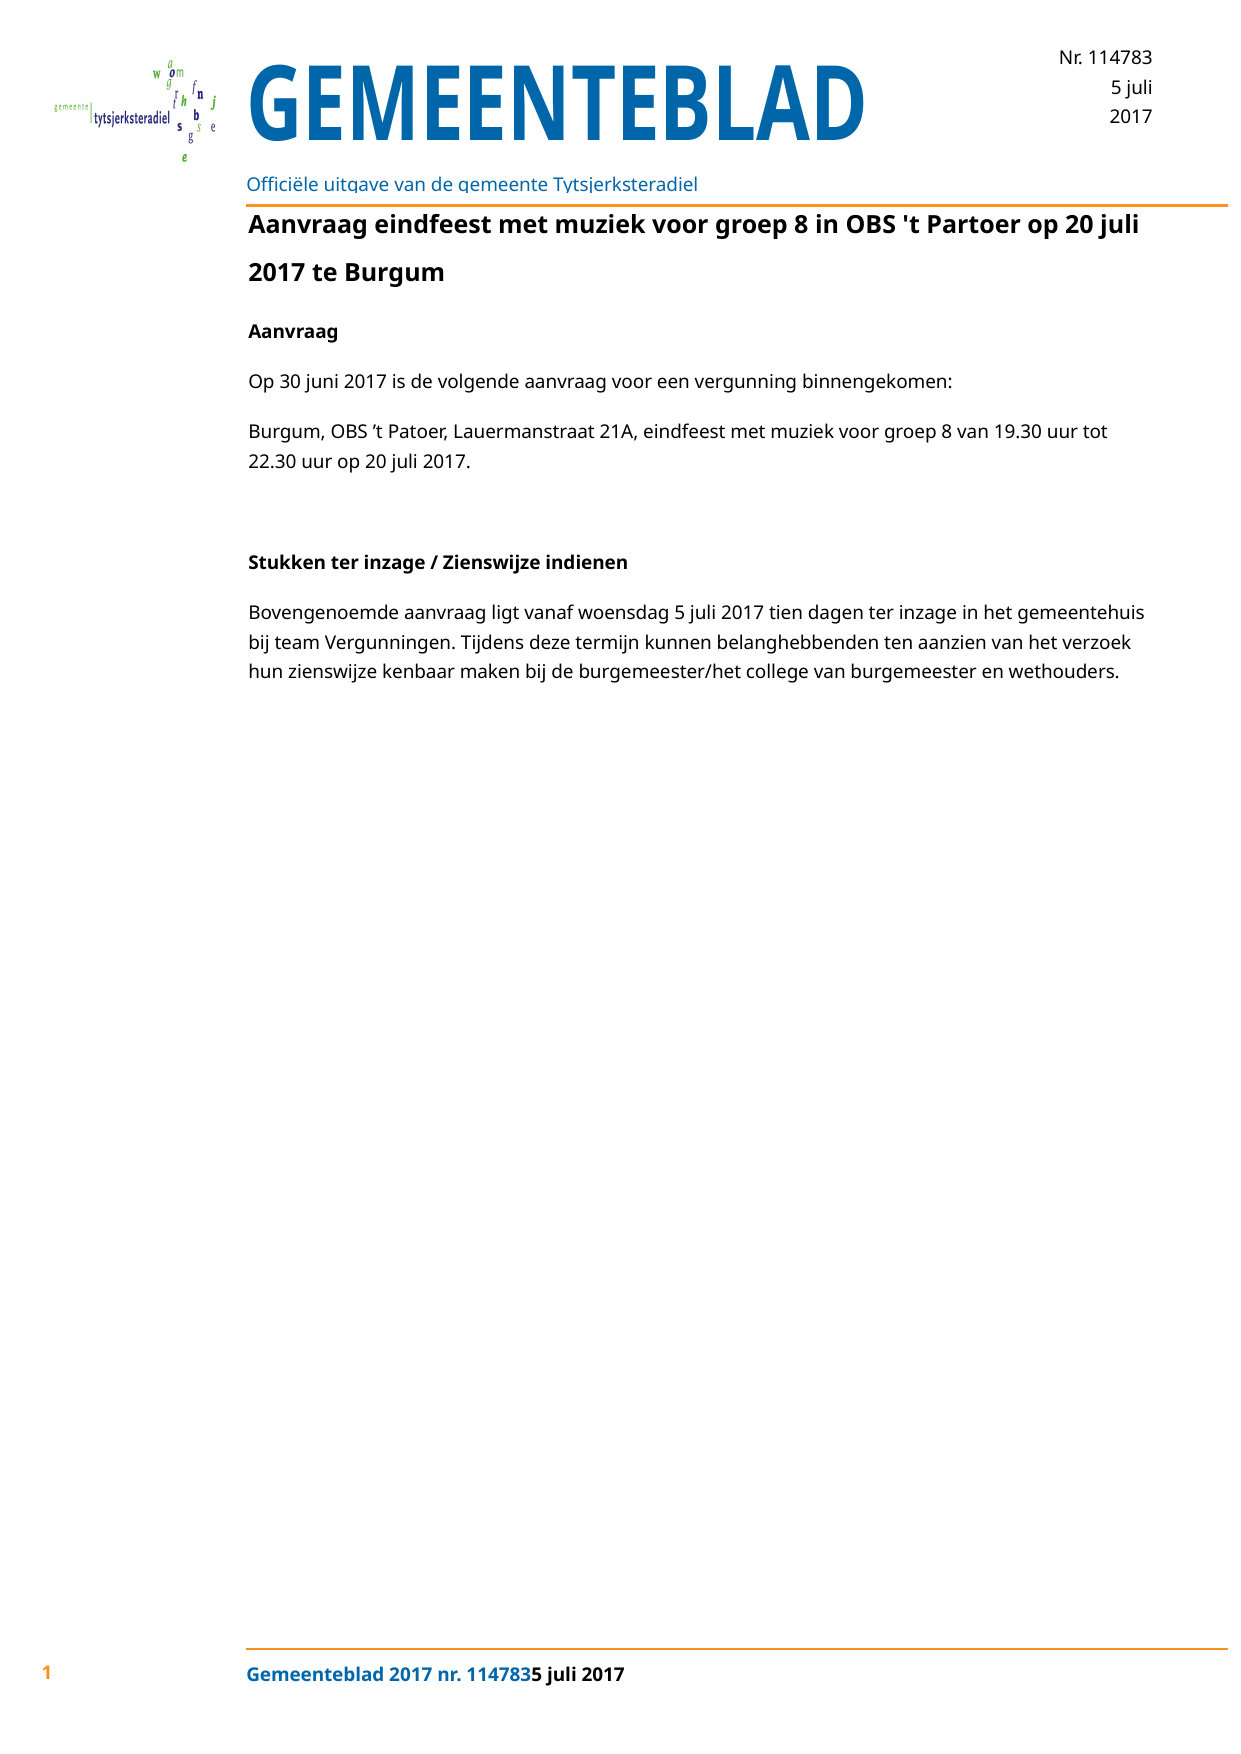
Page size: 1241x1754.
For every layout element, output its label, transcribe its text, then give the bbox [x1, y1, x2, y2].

text Bovengenoemde aanvraag ligt vanaf woensdag 5 juli 2017 tien dagen ter inzage in het gemeentehuis bij team Vergunningen. Tijdens deze termijn kunnen belanghebbenden ten aanzien van het verzoek hun zienswijze kenbaar maken bij de burge­meester/het college van burgemeester en wethouders. [248, 599, 1152, 684]
text Op 30 juni 2017 is de volgende aanvraag voor een vergunning binnengekomen: [248, 368, 1152, 394]
text Burgum, OBS ’t Patoer, Lauermanstraat 21A, eindfeest met muziek voor groep 8 van 19.30 uur tot 22.30 uur op 20 juli 2017. [248, 419, 1152, 474]
picture [41, 47, 231, 172]
text Aanvraag eindfeest met muziek voor groep 8 in OBS 't Partoer op 20 juli 2017 te Burgum [248, 207, 1152, 288]
text Stukken ter inzage / Zienswijze indienen [248, 549, 1152, 575]
text Aanvraag [248, 318, 1152, 344]
